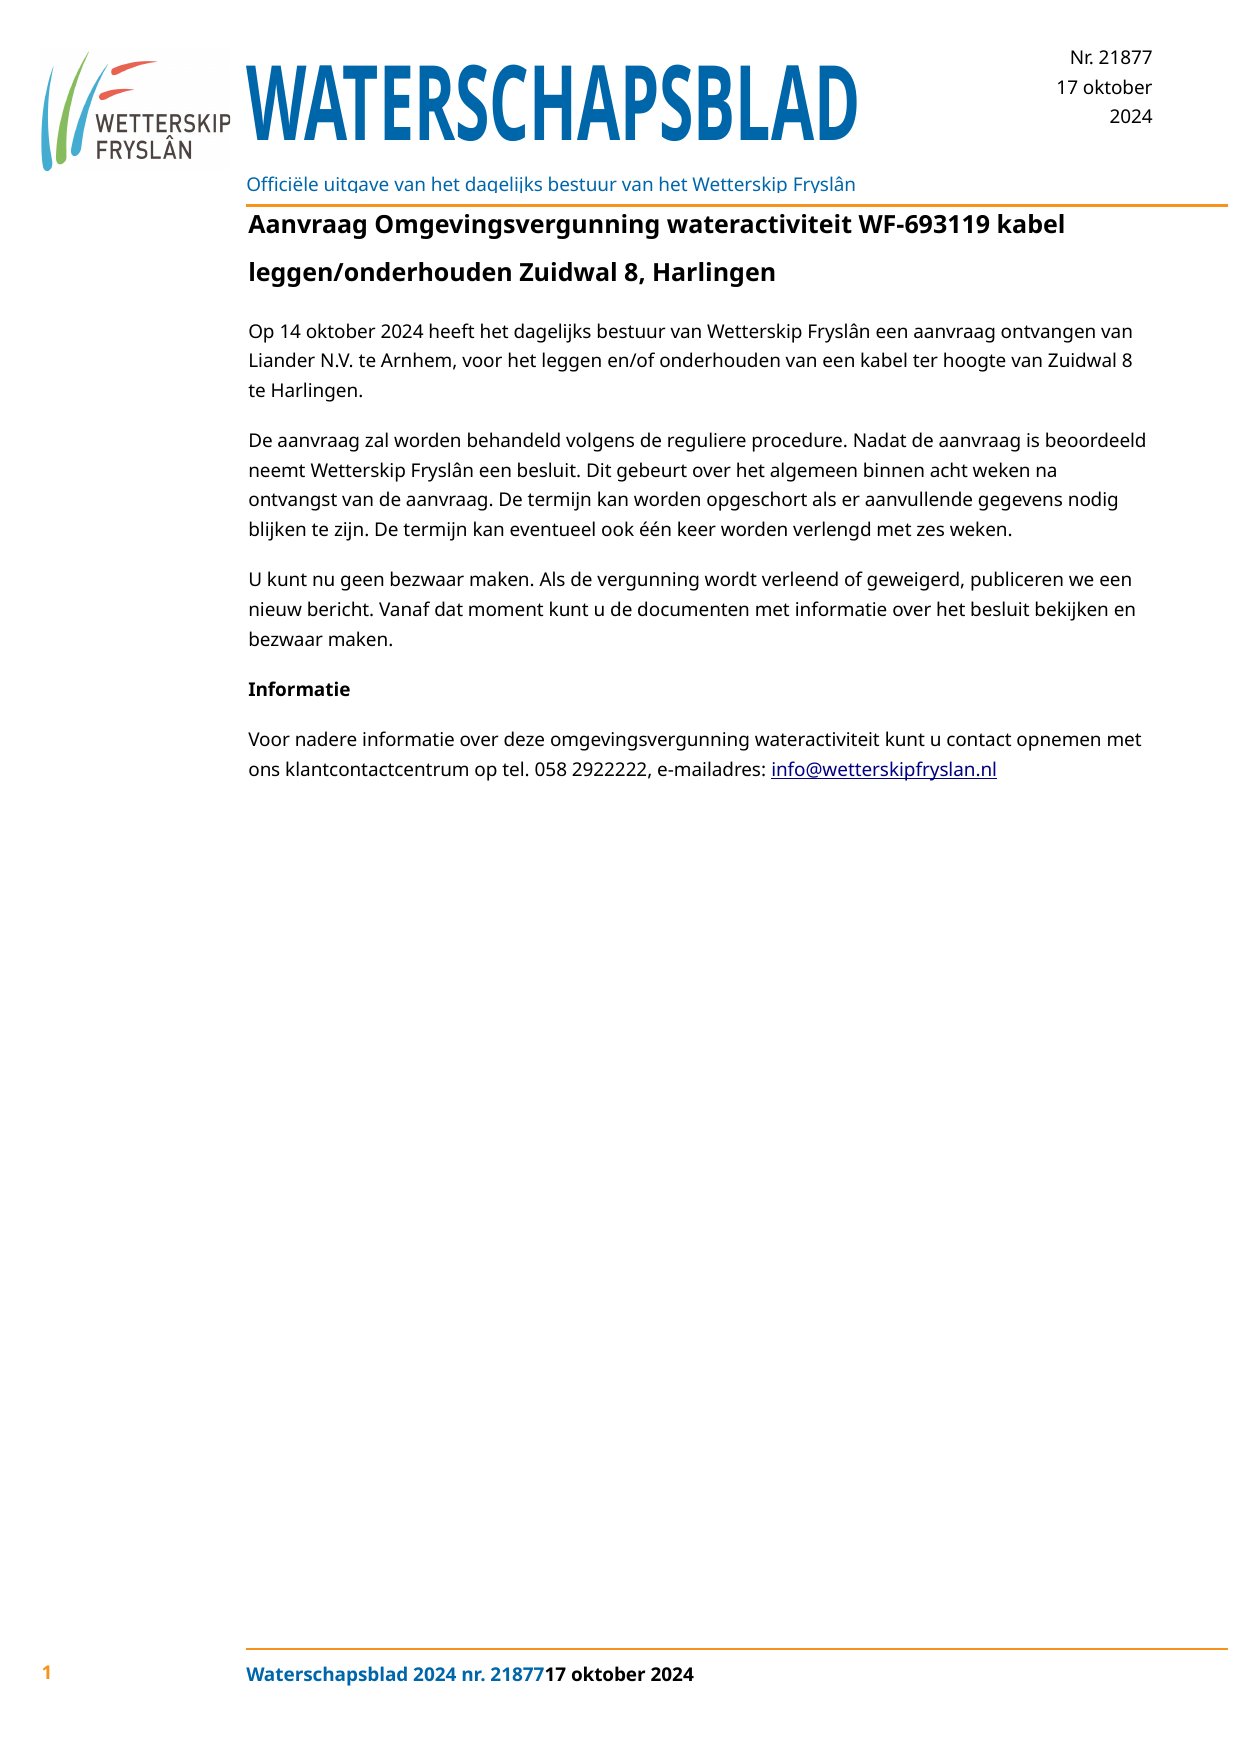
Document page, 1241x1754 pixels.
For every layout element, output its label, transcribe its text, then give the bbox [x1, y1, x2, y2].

text Informatie [248, 676, 1152, 702]
text Aanvraag Omgevingsvergunning wateractiviteit WF-693119 kabel leggen/onderhouden Zuidwal 8, Harlingen [248, 207, 1152, 288]
text Voor nadere informatie over deze omgevingsvergunning wateractiviteit kunt u contact opnemen met ons klantcontactcentrum op tel. 058 2922222, e-mailadres: info@wetterskipfryslan.nl [248, 727, 1152, 782]
text Op 14 oktober 2024 heeft het dagelijks bestuur van Wetterskip Fryslân een aanvraag ontvangen van Liander N.V. te Arnhem, voor het leggen en/of onderhouden van een kabel ter hoogte van Zuidwal 8 te Harlingen. [248, 318, 1152, 403]
text U kunt nu geen bezwaar maken. Als de vergunning wordt verleend of geweigerd, publiceren we een nieuw bericht. Vanaf dat moment kunt u de documenten met informatie over het besluit bekijken en bezwaar maken. [248, 567, 1152, 652]
picture [41, 47, 231, 172]
text De aanvraag zal worden behandeld volgens de reguliere procedure. Nadat de aanvraag is beoordeeld neemt Wetterskip Fryslân een besluit. Dit gebeurt over het algemeen binnen acht weken na ontvangst van de aanvraag. De termijn kan worden opgeschort als er aanvullende gegevens nodig blijken te zijn. De termijn kan eventueel ook één keer worden verlengd met zes weken. [248, 427, 1152, 542]
